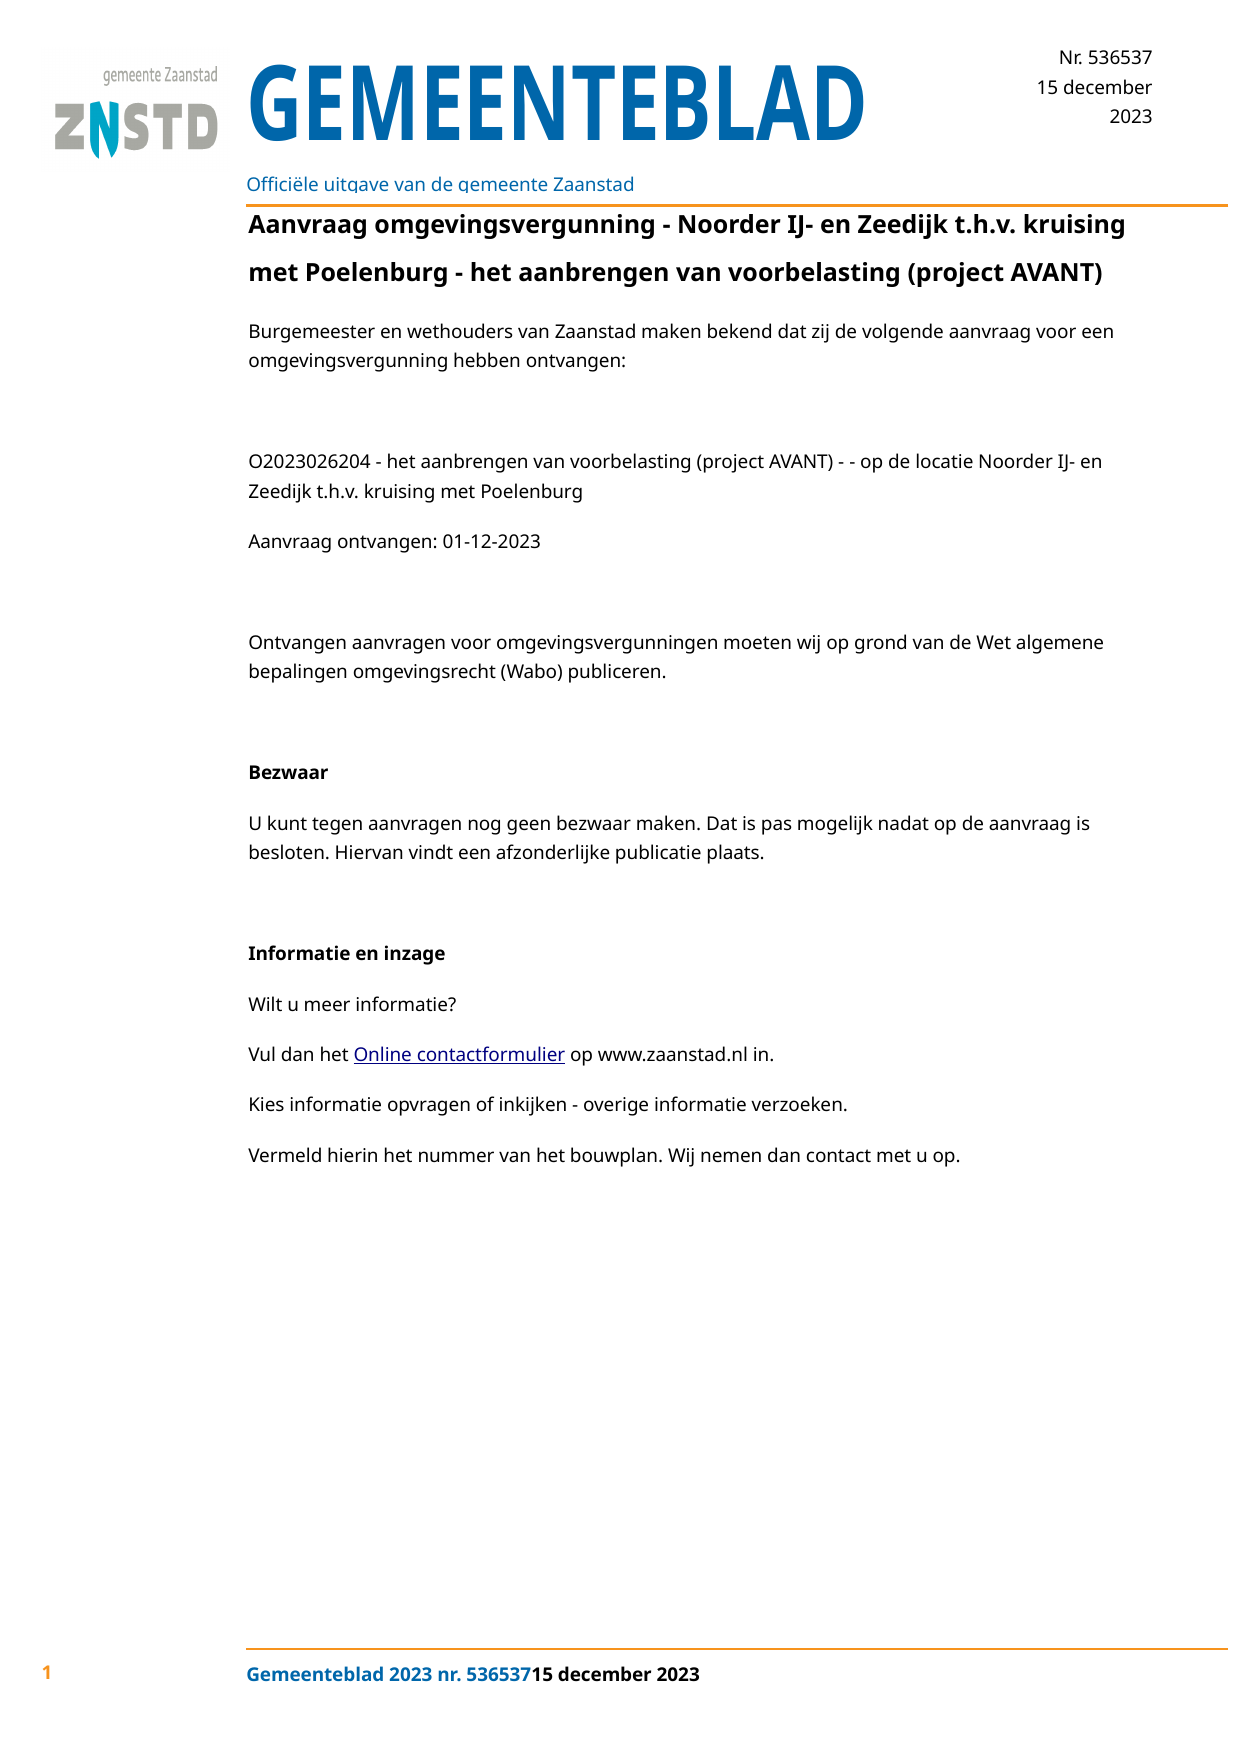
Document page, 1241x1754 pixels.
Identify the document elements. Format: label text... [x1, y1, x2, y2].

text Vul dan het Online contactformulier op www.zaanstad.nl in. [248, 1041, 1152, 1067]
text Aanvraag omgevingsvergunning - Noorder IJ- en Zeedijk t.h.v. kruising met Poelenburg - het aanbrengen van voorbelasting (project AVANT) [248, 207, 1152, 288]
text U kunt tegen aanvragen nog geen bezwaar maken. Dat is pas mogelijk nadat op de aanvraag is besloten. Hiervan vindt een afzonderlijke publicatie plaats. [248, 810, 1152, 865]
text Vermeld hierin het nummer van het bouwplan. Wij nemen dan contact met u op. [248, 1142, 1152, 1168]
text Kies informatie opvragen of inkijken - overige informatie verzoeken. [248, 1092, 1152, 1117]
text Informatie en inzage [248, 940, 1152, 966]
text Aanvraag ontvangen: 01-12-2023 [248, 528, 1152, 554]
text Ontvangen aanvragen voor omgevingsvergunningen moeten wij op grond van de Wet algemene bepalingen omgevingsrecht (Wabo) publiceren. [248, 629, 1152, 684]
text Wilt u meer informatie? [248, 991, 1152, 1017]
picture [41, 47, 231, 172]
text Burgemeester en wethouders van Zaanstad maken bekend dat zij de volgende aanvraag voor een omgevingsvergunning hebben ontvangen: [248, 318, 1152, 373]
text Bezwaar [248, 759, 1152, 785]
text O2023026204 - het aanbrengen van voorbelasting (project AVANT) - - op de locatie Noorder IJ- en Zeedijk t.h.v. kruising met Poelenburg [248, 448, 1152, 504]
